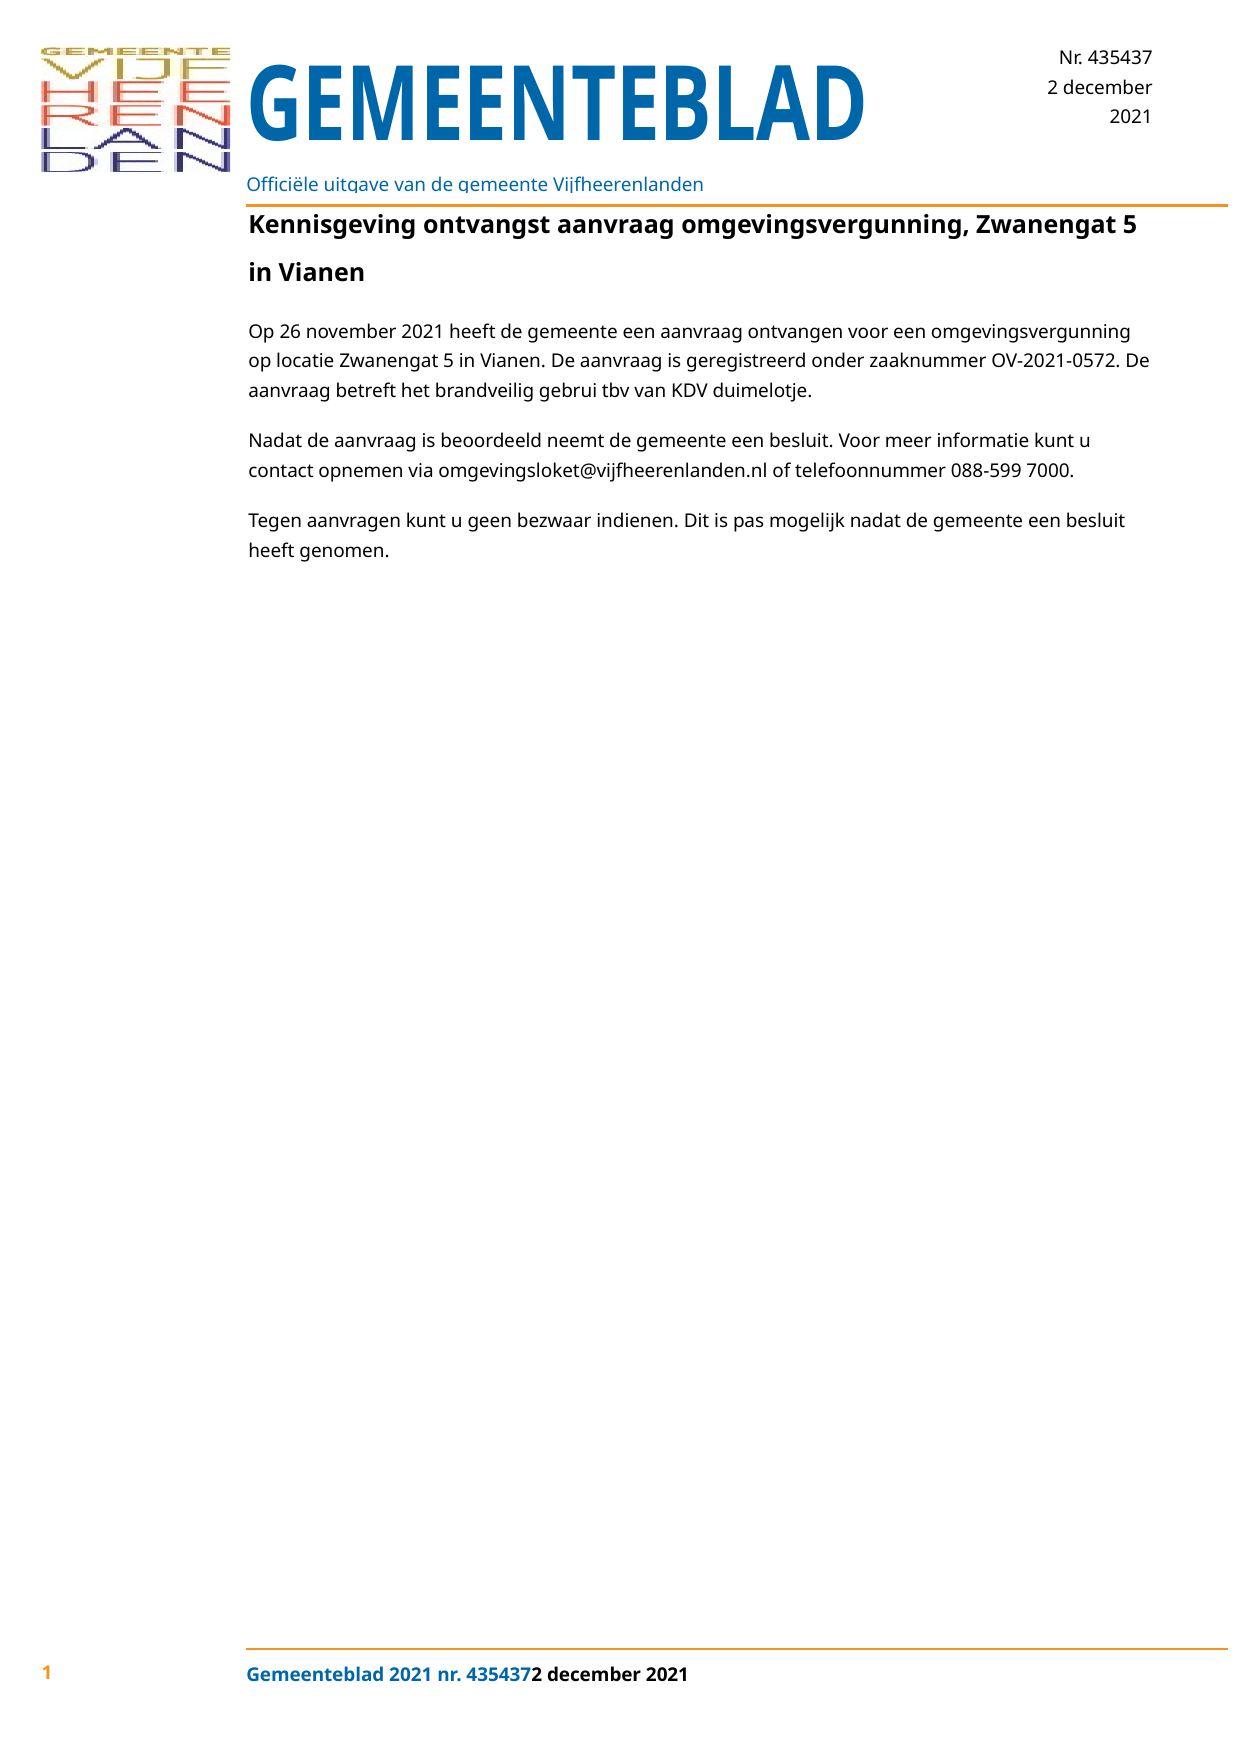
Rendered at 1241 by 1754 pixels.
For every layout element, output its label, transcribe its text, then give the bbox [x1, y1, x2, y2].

text Kennisgeving ontvangst aanvraag omgevingsvergunning, Zwanengat 5 in Vianen [248, 207, 1152, 288]
text Nadat de aanvraag is beoordeeld neemt de gemeente een besluit. Voor meer informatie kunt u contact opnemen via omgevingsloket@vijfheerenlanden.nl of telefoonnummer 088-599 7000. [248, 427, 1152, 483]
text Op 26 november 2021 heeft de gemeente een aanvraag ontvangen voor een omgevingsvergunning op locatie Zwanengat 5 in Vianen. De aanvraag is geregistreerd onder zaaknummer OV-2021-0572. De aanvraag betreft het brandveilig gebrui tbv van KDV duimelotje. [248, 318, 1152, 403]
text Tegen aanvragen kunt u geen bezwaar indienen. Dit is pas mogelijk nadat de gemeente een besluit heeft genomen. [248, 507, 1152, 563]
picture [41, 47, 231, 172]
